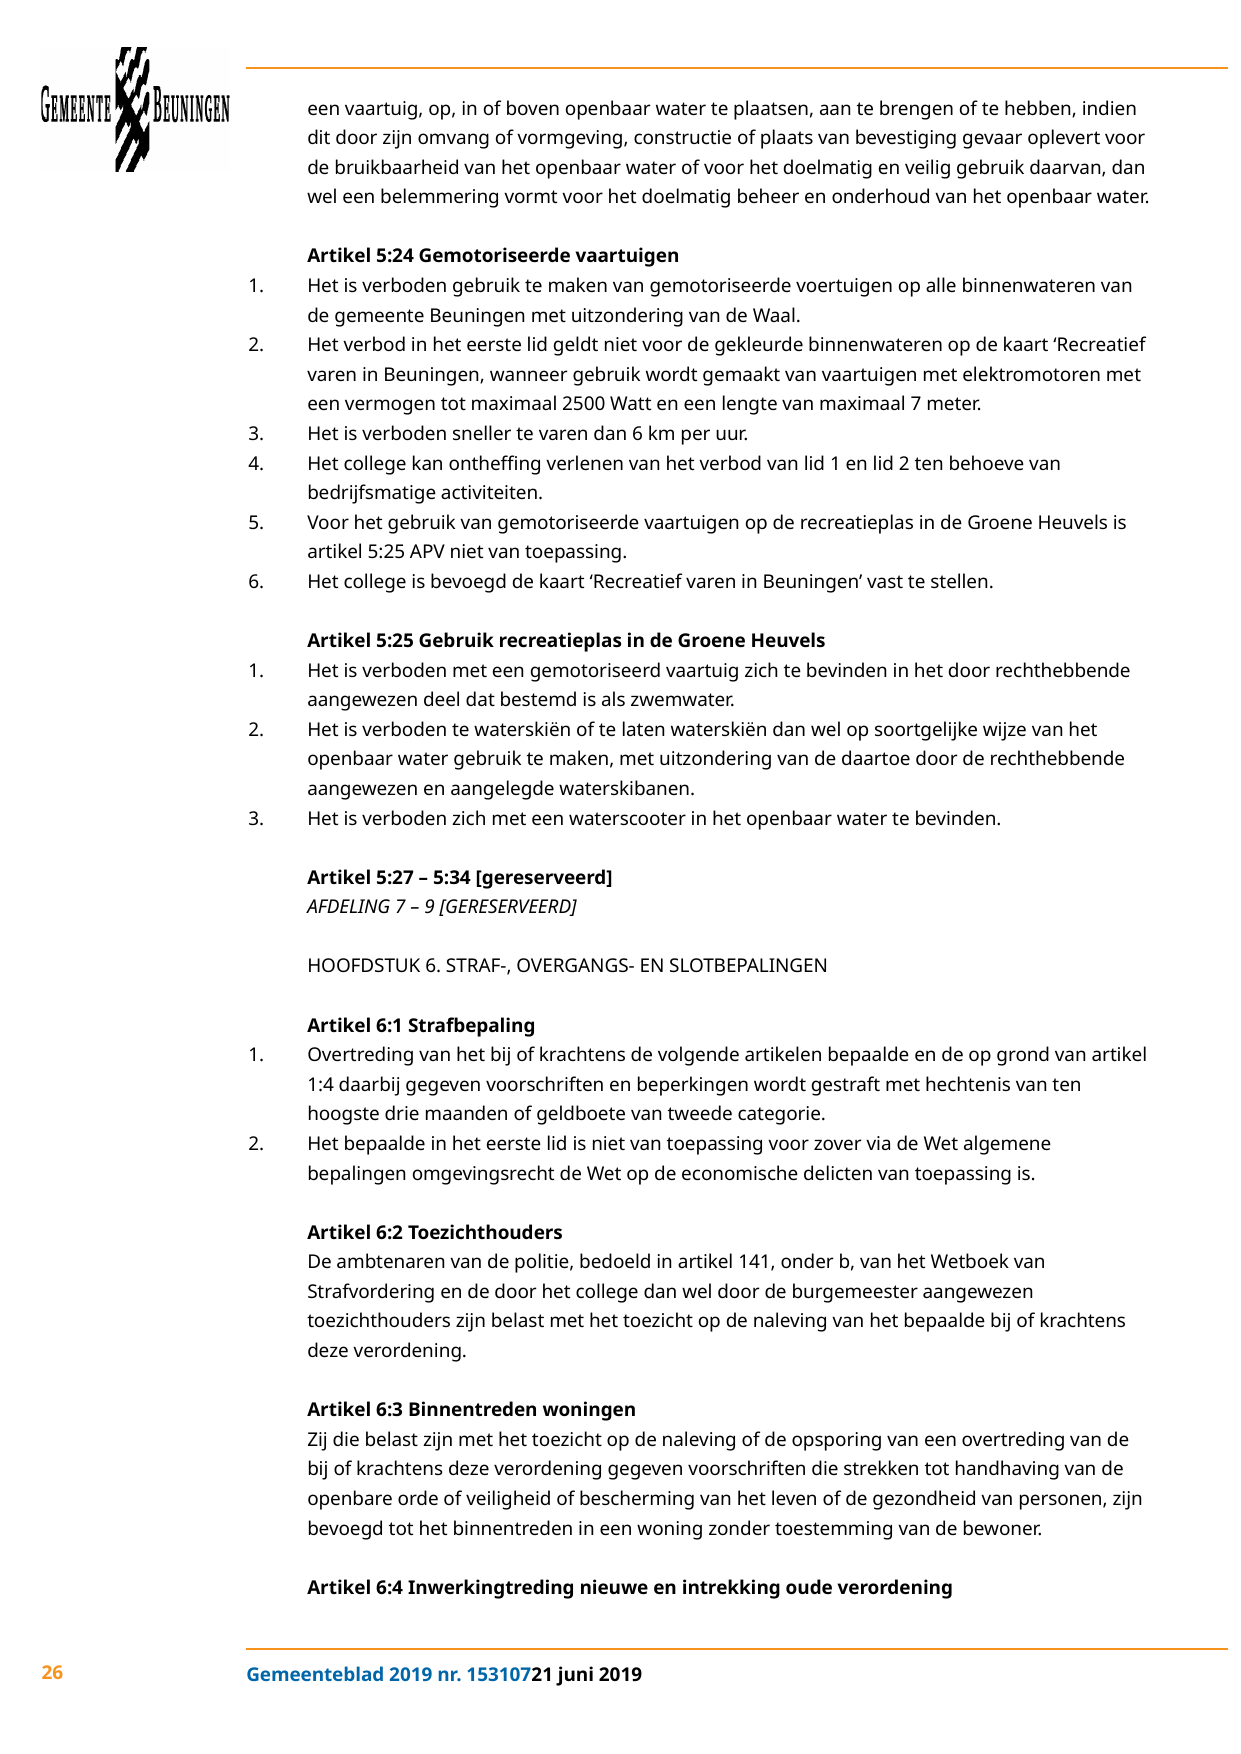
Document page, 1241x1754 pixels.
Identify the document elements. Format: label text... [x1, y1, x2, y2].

list Artikel 5:24 Gemotoriseerde vaartuigen [248, 243, 1152, 268]
list AFDELING 7 – 9 [GERESERVEERD] [248, 893, 1152, 919]
list Het verbod in het eerste lid geldt niet voor de gekleurde binnenwateren op de kaart ‘Recreatief varen in Beuningen, wanneer gebruik wordt gemaakt van vaartuigen met elektromotoren met een vermogen tot maximaal 2500 Watt en een lengte van maximaal 7 meter. [248, 331, 1152, 416]
list Artikel 6:4 Inwerkingtreding nieuwe en intrekking oude verordening [248, 1574, 1152, 1600]
list Het college kan ontheffing verlenen van het verbod van lid 1 en lid 2 ten behoeve van bedrijfsmatige activiteiten. [248, 450, 1152, 505]
list Het is verboden met een gemotoriseerd vaartuig zich te bevinden in het door rechthebbende aangewezen deel dat bestemd is als zwemwater. [248, 657, 1152, 712]
list Het bepaalde in het eerste lid is niet van toepassing voor zover via de Wet algemene bepalingen omgevingsrecht de Wet op de economische delicten van toepassing is. [248, 1130, 1152, 1186]
list Artikel 5:25 Gebruik recreatieplas in de Groene Heuvels [248, 627, 1152, 653]
list Artikel 6:3 Binnentreden woningen [248, 1396, 1152, 1422]
list Artikel 6:2 Toezichthouders [248, 1219, 1152, 1245]
list Het is verboden zich met een waterscooter in het openbaar water te bevinden. [248, 805, 1152, 831]
list Het college is bevoegd de kaart ‘Recreatief varen in Beuningen’ vast te stellen. [248, 568, 1152, 594]
list Het is verboden sneller te varen dan 6 km per uur. [248, 420, 1152, 446]
list Voor het gebruik van gemotoriseerde vaartuigen op de recreatieplas in de Groene Heuvels is artikel 5:25 APV niet van toepassing. [248, 509, 1152, 564]
list Overtreding van het bij of krachtens de volgende artikelen bepaalde en de op grond van artikel 1:4 daarbij gegeven voorschriften en beperkingen wordt gestraft met hechtenis van ten hoogste drie maanden of geldboete van tweede categorie. [248, 1041, 1152, 1126]
list Het is verboden gebruik te maken van gemotoriseerde voertuigen op alle binnenwateren van de gemeente Beuningen met uitzondering van de Waal. [248, 272, 1152, 328]
list De ambtenaren van de politie, bedoeld in artikel 141, onder b, van het Wetboek van Strafvordering en de door het college dan wel door de burgemeester aangewezen toezichthouders zijn belast met het toezicht op de naleving van het bepaalde bij of krachtens deze verordening. [248, 1248, 1152, 1363]
list Artikel 6:1 Strafbepaling [248, 1012, 1152, 1038]
picture [41, 47, 231, 172]
list HOOFDSTUK 6. STRAF-, OVERGANGS- EN SLOTBEPALINGEN [248, 953, 1152, 978]
list Het is verboden te waterskiën of te laten waterskiën dan wel op soortgelijke wijze van het openbaar water gebruik te maken, met uitzondering van de daartoe door de rechthebbende aangewezen en aangelegde waterskibanen. [248, 716, 1152, 801]
list Artikel 5:27 – 5:34 [gereserveerd] [248, 864, 1152, 890]
list Zij die belast zijn met het toezicht op de naleving of de opsporing van een overtreding van de bij of krachtens deze verordening gegeven voorschriften die strekken tot handhaving van de openbare orde of veiligheid of bescherming van het leven of de gezondheid van personen, zijn bevoegd tot het binnentreden in een woning zonder toestemming van de bewoner. [248, 1426, 1152, 1541]
list een vaartuig, op, in of boven openbaar water te plaatsen, aan te brengen of te hebben, indien dit door zijn omvang of vormgeving, constructie of plaats van bevestiging gevaar oplevert voor de bruikbaarheid van het openbaar water of voor het doelmatig en veilig gebruik daarvan, dan wel een belemmering vormt voor het doelmatig beheer en onderhoud van het openbaar water. [248, 95, 1152, 209]
